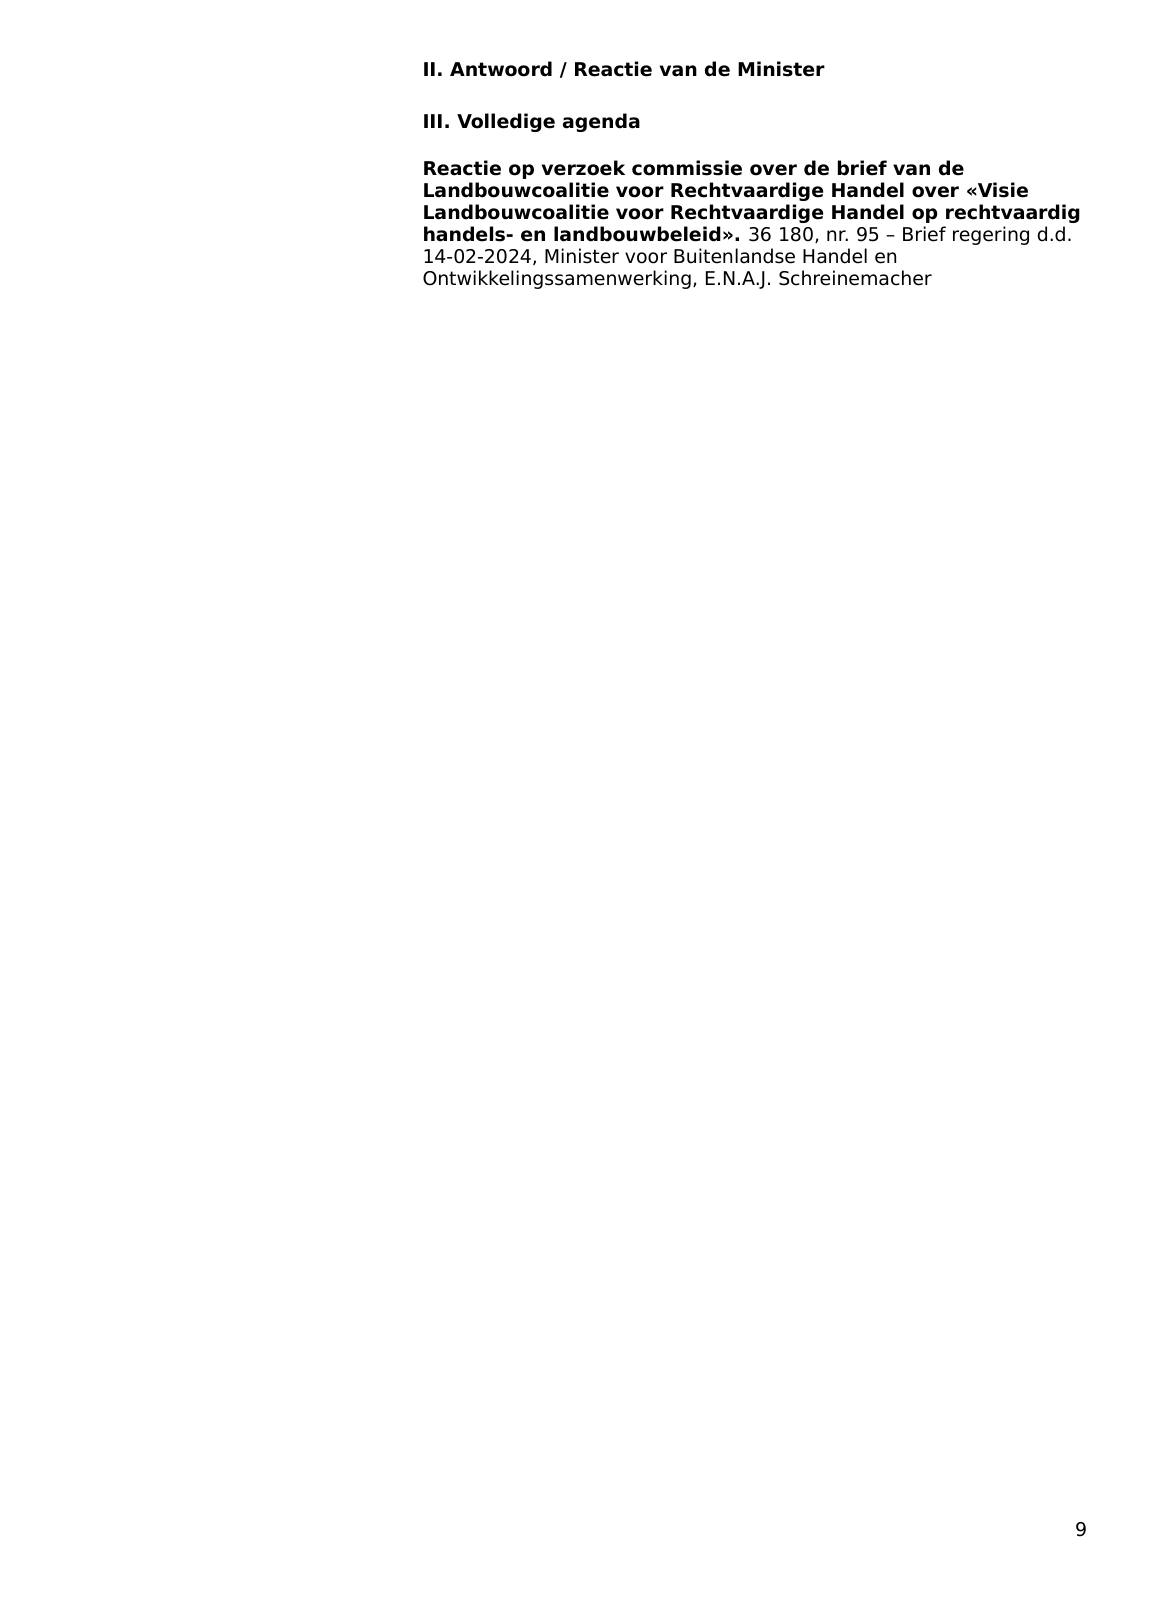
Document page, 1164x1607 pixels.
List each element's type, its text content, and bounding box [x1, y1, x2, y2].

subtitle III. Volledige agenda [422, 111, 1087, 133]
text Reactie op verzoek commissie over de brief van de Landbouwcoalitie voor Rechtvaardige Handel over «Visie Landbouwcoalitie voor Rechtvaardige Handel op rechtvaardig handels- en landbouwbeleid». 36 180, nr. 95 – Brief regering d.d. 14-02-2024, Minister voor Buitenlandse Handel en Ontwikkelingssamenwerking, E.N.A.J. Schreinemacher [422, 158, 1087, 290]
subtitle II. Antwoord / Reactie van de Minister [422, 59, 1087, 81]
